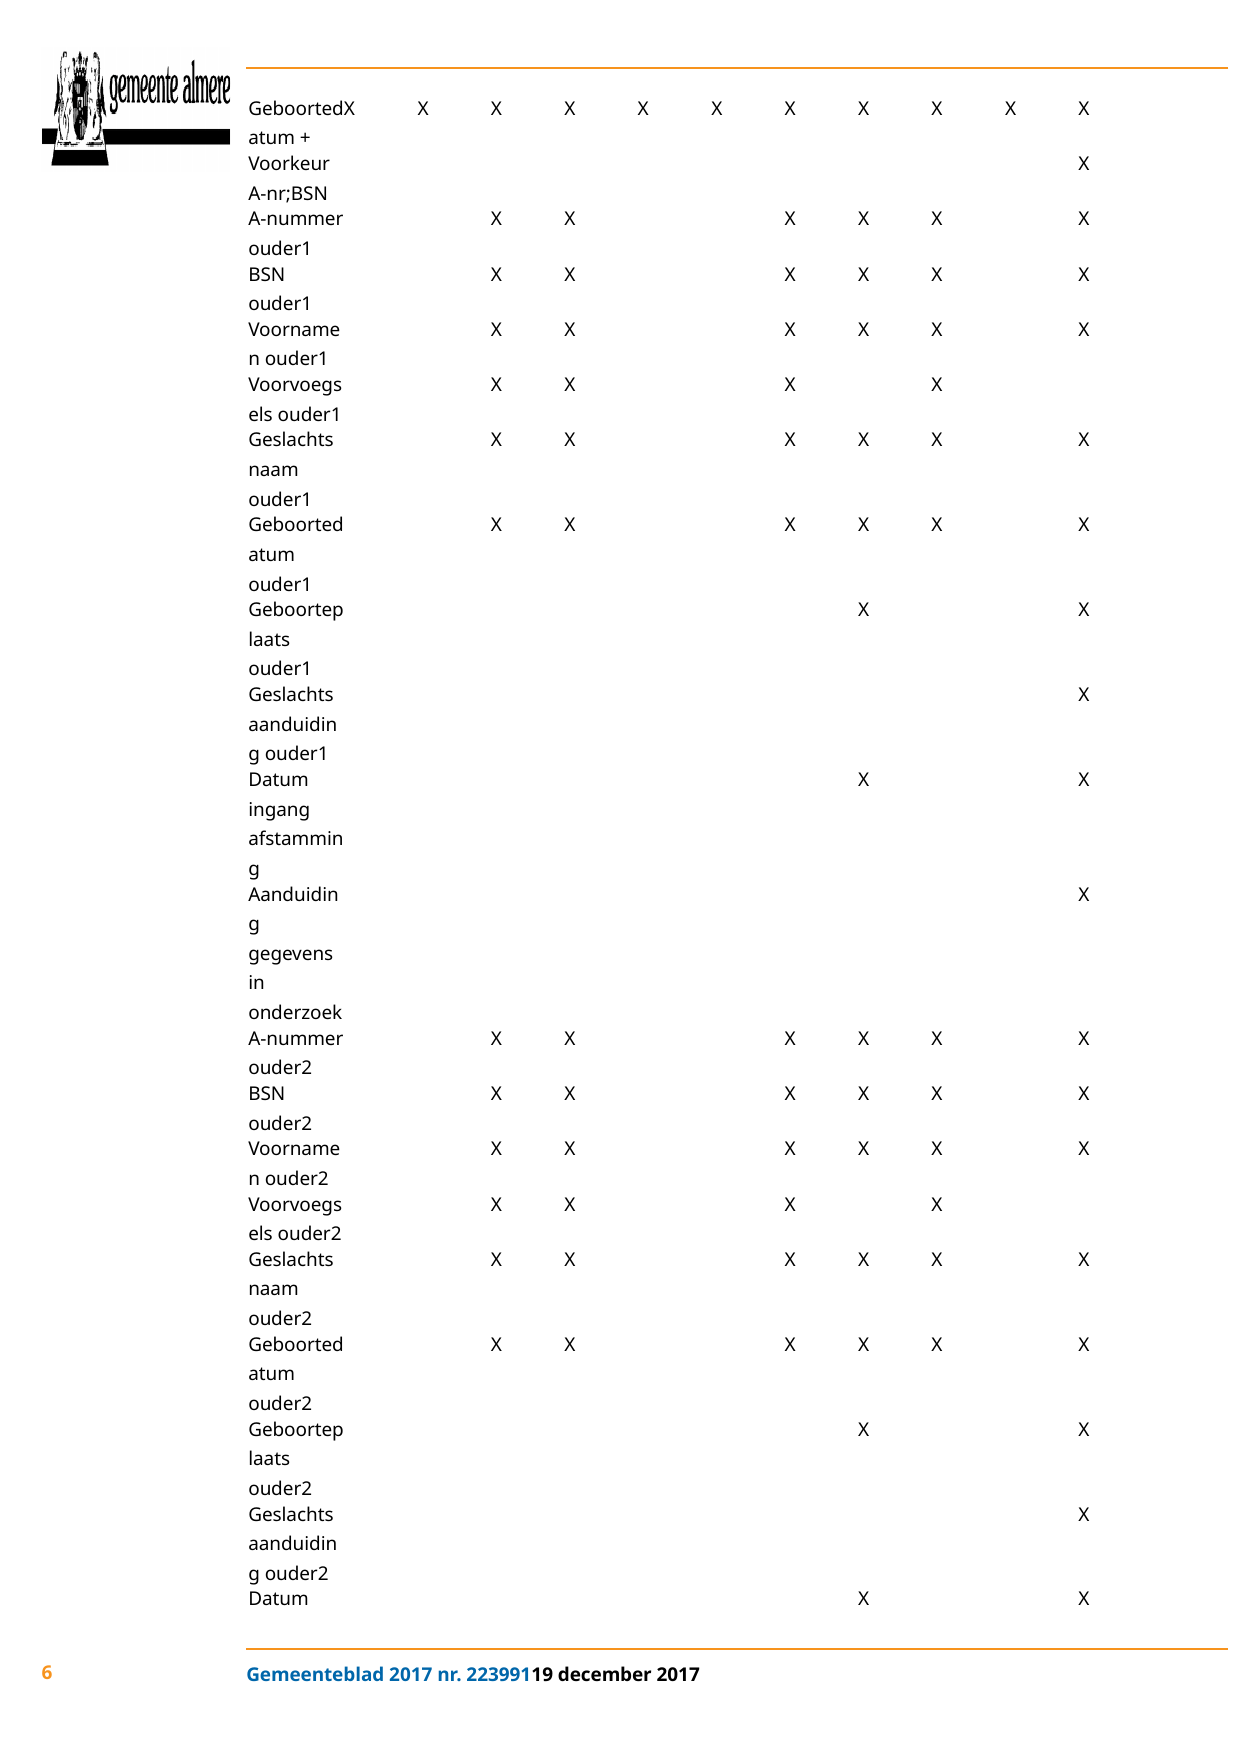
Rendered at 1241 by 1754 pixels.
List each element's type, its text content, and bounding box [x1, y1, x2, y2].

table_cell [931, 881, 1005, 1025]
table_cell Voornamen ouder1 [248, 316, 344, 371]
table_cell [931, 1416, 1005, 1501]
table_cell X [564, 512, 637, 596]
table_cell [564, 596, 637, 681]
table_cell [564, 1416, 637, 1501]
table_cell X [1078, 512, 1152, 596]
table_cell Geboortedatum ouder2 [248, 1331, 344, 1416]
table_cell [417, 1416, 491, 1501]
table_cell [931, 681, 1005, 766]
table_cell X [784, 1331, 858, 1416]
table_cell X [1078, 261, 1152, 316]
table_cell X [858, 512, 931, 596]
table_cell [711, 1191, 784, 1246]
table_cell X [564, 205, 637, 261]
table_cell X [858, 596, 931, 681]
table_cell [417, 150, 491, 205]
table_cell [858, 1501, 931, 1586]
table_cell X [1078, 316, 1152, 371]
table_cell X [858, 95, 931, 150]
table_cell X [491, 1331, 564, 1416]
table_cell [784, 766, 858, 881]
table_cell X [491, 1135, 564, 1191]
table_cell [858, 1191, 931, 1246]
table_cell [344, 1331, 417, 1416]
table_cell X [931, 512, 1005, 596]
picture [41, 47, 231, 172]
table_cell Geboorteplaats ouder1 [248, 596, 344, 681]
table_cell X [784, 316, 858, 371]
table_cell [564, 1501, 637, 1586]
table_cell X [1078, 150, 1152, 205]
table_cell [638, 512, 711, 596]
table_cell X [1078, 427, 1152, 512]
table_cell [344, 766, 417, 881]
table_cell [1005, 1135, 1078, 1191]
table_cell X [1078, 1501, 1152, 1586]
table_cell [711, 1501, 784, 1586]
table_cell [1005, 1416, 1078, 1501]
table_cell [491, 1586, 564, 1611]
table_cell [711, 1025, 784, 1080]
table_cell X [784, 1135, 858, 1191]
table_cell X [931, 95, 1005, 150]
table_cell [931, 596, 1005, 681]
table_cell [638, 1135, 711, 1191]
table_cell [858, 881, 931, 1025]
table_cell [638, 1246, 711, 1331]
table_cell X [858, 1025, 931, 1080]
table_cell X [931, 316, 1005, 371]
table_cell [417, 1191, 491, 1246]
table_cell X [1005, 95, 1078, 150]
table_cell [344, 371, 417, 427]
table_cell X [784, 427, 858, 512]
table_cell Voorvoegsels ouder2 [248, 1191, 344, 1246]
table_cell X [931, 427, 1005, 512]
table_cell [931, 1501, 1005, 1586]
table_cell [711, 261, 784, 316]
table_cell [1005, 316, 1078, 371]
table_cell [491, 150, 564, 205]
table_cell X [784, 95, 858, 150]
table_cell Aanduiding gegevens in onderzoek [248, 881, 344, 1025]
table_cell X [858, 205, 931, 261]
table_cell X [711, 95, 784, 150]
table_cell X [564, 1025, 637, 1080]
table_cell [564, 766, 637, 881]
table_cell [344, 1025, 417, 1080]
table_cell [784, 1501, 858, 1586]
table_cell [638, 1080, 711, 1135]
table_cell BSN ouder1 [248, 261, 344, 316]
table_cell [638, 316, 711, 371]
table_cell [638, 1501, 711, 1586]
table_cell [491, 1501, 564, 1586]
table_cell X [1078, 766, 1152, 881]
table_cell X [491, 205, 564, 261]
table_cell X [931, 371, 1005, 427]
table_cell X [417, 95, 491, 150]
table_cell [711, 881, 784, 1025]
table_cell Geboortedatum ouder1 [248, 512, 344, 596]
table_cell [417, 261, 491, 316]
table_cell X [931, 205, 1005, 261]
table_cell X [1078, 596, 1152, 681]
table_cell X [564, 1080, 637, 1135]
table_cell [1005, 1331, 1078, 1416]
table_cell [711, 681, 784, 766]
table_cell [417, 205, 491, 261]
table_cell [638, 1331, 711, 1416]
table_cell X [858, 1246, 931, 1331]
table_cell [638, 766, 711, 881]
table_cell X [564, 1135, 637, 1191]
table_cell Geslachtsaanduiding ouder1 [248, 681, 344, 766]
table_cell [1005, 596, 1078, 681]
table_cell X [858, 766, 931, 881]
table_cell [1005, 1246, 1078, 1331]
table_cell X [1078, 205, 1152, 261]
table_cell [417, 1246, 491, 1331]
table_cell X [858, 1080, 931, 1135]
table_cell X [491, 261, 564, 316]
table_cell [711, 1586, 784, 1611]
table_cell [1005, 1191, 1078, 1246]
table_cell X [1078, 1135, 1152, 1191]
table_cell [638, 205, 711, 261]
table_cell Geslachtsnaam ouder2 [248, 1246, 344, 1331]
table_cell X [564, 1191, 637, 1246]
table_cell X [564, 427, 637, 512]
table_cell X [344, 95, 417, 150]
table_cell X [1078, 1586, 1152, 1611]
table_cell X [491, 371, 564, 427]
table_cell X [491, 427, 564, 512]
table_cell [711, 316, 784, 371]
table_cell [417, 316, 491, 371]
table_cell [417, 1586, 491, 1611]
table_cell X [931, 1246, 1005, 1331]
table_cell X [564, 371, 637, 427]
table_cell X [1078, 1080, 1152, 1135]
table_cell [344, 150, 417, 205]
table_cell [638, 371, 711, 427]
table_cell [344, 427, 417, 512]
table_cell [638, 261, 711, 316]
table_cell [344, 1416, 417, 1501]
table_cell Geboorteplaats ouder2 [248, 1416, 344, 1501]
table_cell [1005, 1501, 1078, 1586]
table_cell [344, 512, 417, 596]
table_cell X [491, 1025, 564, 1080]
table_cell [1005, 512, 1078, 596]
table_cell [417, 766, 491, 881]
table_cell X [564, 1331, 637, 1416]
table_cell [417, 881, 491, 1025]
table_cell [417, 1080, 491, 1135]
table_cell [1005, 1080, 1078, 1135]
table_cell X [858, 1331, 931, 1416]
table_cell [417, 1025, 491, 1080]
table_cell Voorkeur A-nr;BSN [248, 150, 344, 205]
table_cell X [1078, 95, 1152, 150]
table_cell X [858, 1135, 931, 1191]
table_cell [711, 150, 784, 205]
table_cell [784, 1586, 858, 1611]
table_cell [344, 1586, 417, 1611]
table_cell [638, 427, 711, 512]
table_cell [711, 205, 784, 261]
table_cell [711, 1246, 784, 1331]
table_cell X [564, 1246, 637, 1331]
table_cell [784, 1416, 858, 1501]
table_cell [711, 371, 784, 427]
table_cell [711, 1135, 784, 1191]
table_cell [931, 1586, 1005, 1611]
table_cell [638, 1025, 711, 1080]
table_cell [1005, 1025, 1078, 1080]
table_cell [417, 427, 491, 512]
table_cell X [858, 427, 931, 512]
table_cell [491, 596, 564, 681]
table_cell X [858, 1586, 931, 1611]
table_cell [1078, 371, 1152, 427]
table_cell [784, 150, 858, 205]
table_cell X [564, 95, 637, 150]
table_cell [1005, 1586, 1078, 1611]
table_cell X [638, 95, 711, 150]
table_cell [1005, 205, 1078, 261]
table_cell [858, 681, 931, 766]
table_cell [711, 512, 784, 596]
table_cell X [931, 1025, 1005, 1080]
table_cell [638, 1586, 711, 1611]
table_cell [711, 1416, 784, 1501]
table_cell [564, 681, 637, 766]
table_cell [931, 766, 1005, 881]
table_cell [564, 150, 637, 205]
table_cell [344, 596, 417, 681]
table_cell X [784, 261, 858, 316]
table_cell X [858, 1416, 931, 1501]
table_cell X [491, 95, 564, 150]
table_cell X [491, 1191, 564, 1246]
table_cell X [931, 1135, 1005, 1191]
table_cell [1078, 1191, 1152, 1246]
table_cell [417, 1135, 491, 1191]
table_cell X [1078, 1246, 1152, 1331]
table_cell [858, 371, 931, 427]
table_cell X [1078, 881, 1152, 1025]
table_cell [564, 881, 637, 1025]
table_cell X [931, 1080, 1005, 1135]
table_cell [564, 1586, 637, 1611]
table_cell [1005, 766, 1078, 881]
table_cell [638, 1191, 711, 1246]
table_cell BSN ouder2 [248, 1080, 344, 1135]
table_cell A-nummer ouder2 [248, 1025, 344, 1080]
table_cell X [784, 1025, 858, 1080]
table_cell Voorvoegsels ouder1 [248, 371, 344, 427]
table_cell A-nummer ouder1 [248, 205, 344, 261]
table_cell X [564, 316, 637, 371]
table_cell [1005, 427, 1078, 512]
table_cell [858, 150, 931, 205]
table_cell X [931, 261, 1005, 316]
table_cell Geboortedatum + [248, 95, 344, 150]
table_cell [417, 371, 491, 427]
table_cell [344, 205, 417, 261]
table_cell X [1078, 1331, 1152, 1416]
table_cell [638, 596, 711, 681]
table_cell [1005, 371, 1078, 427]
table_cell [344, 1246, 417, 1331]
table_cell [711, 596, 784, 681]
table_cell [1005, 681, 1078, 766]
table_cell X [491, 316, 564, 371]
table_cell Datum [248, 1586, 344, 1611]
table_cell [491, 766, 564, 881]
table_cell [638, 881, 711, 1025]
table_cell X [491, 512, 564, 596]
table_cell [784, 681, 858, 766]
table_cell [491, 1416, 564, 1501]
table_cell [711, 1331, 784, 1416]
table_cell [784, 596, 858, 681]
table_cell [638, 1416, 711, 1501]
table_cell [1005, 261, 1078, 316]
table_cell X [931, 1191, 1005, 1246]
table_cell X [784, 1191, 858, 1246]
table_cell [344, 1501, 417, 1586]
table_cell [491, 681, 564, 766]
table_cell [638, 681, 711, 766]
table_cell [344, 1080, 417, 1135]
table_cell X [858, 316, 931, 371]
table_cell [784, 881, 858, 1025]
table_cell [931, 150, 1005, 205]
table_cell X [784, 512, 858, 596]
table_cell [1005, 881, 1078, 1025]
table_cell X [784, 205, 858, 261]
table_cell [711, 766, 784, 881]
table_cell [344, 1191, 417, 1246]
table_cell X [491, 1246, 564, 1331]
table_cell [417, 681, 491, 766]
table_cell Voornamen ouder2 [248, 1135, 344, 1191]
table_cell [711, 427, 784, 512]
table_cell [638, 150, 711, 205]
table_cell X [1078, 1416, 1152, 1501]
table_cell [491, 881, 564, 1025]
table_cell Geslachtsnaam ouder1 [248, 427, 344, 512]
table_cell [1005, 150, 1078, 205]
table_cell [417, 512, 491, 596]
table_cell X [1078, 681, 1152, 766]
table_cell X [784, 1080, 858, 1135]
table_cell Datum ingang afstamming [248, 766, 344, 881]
table_cell [344, 1135, 417, 1191]
table_cell [344, 681, 417, 766]
table_cell X [784, 371, 858, 427]
table_cell [344, 261, 417, 316]
table_cell X [931, 1331, 1005, 1416]
table_cell X [1078, 1025, 1152, 1080]
table_cell [344, 316, 417, 371]
table_cell X [858, 261, 931, 316]
table_cell [344, 881, 417, 1025]
table_cell [417, 1501, 491, 1586]
table_cell X [564, 261, 637, 316]
table_cell [711, 1080, 784, 1135]
table_cell X [491, 1080, 564, 1135]
table_cell [417, 1331, 491, 1416]
table_cell Geslachtsaanduiding ouder2 [248, 1501, 344, 1586]
table_cell X [784, 1246, 858, 1331]
table_cell [417, 596, 491, 681]
